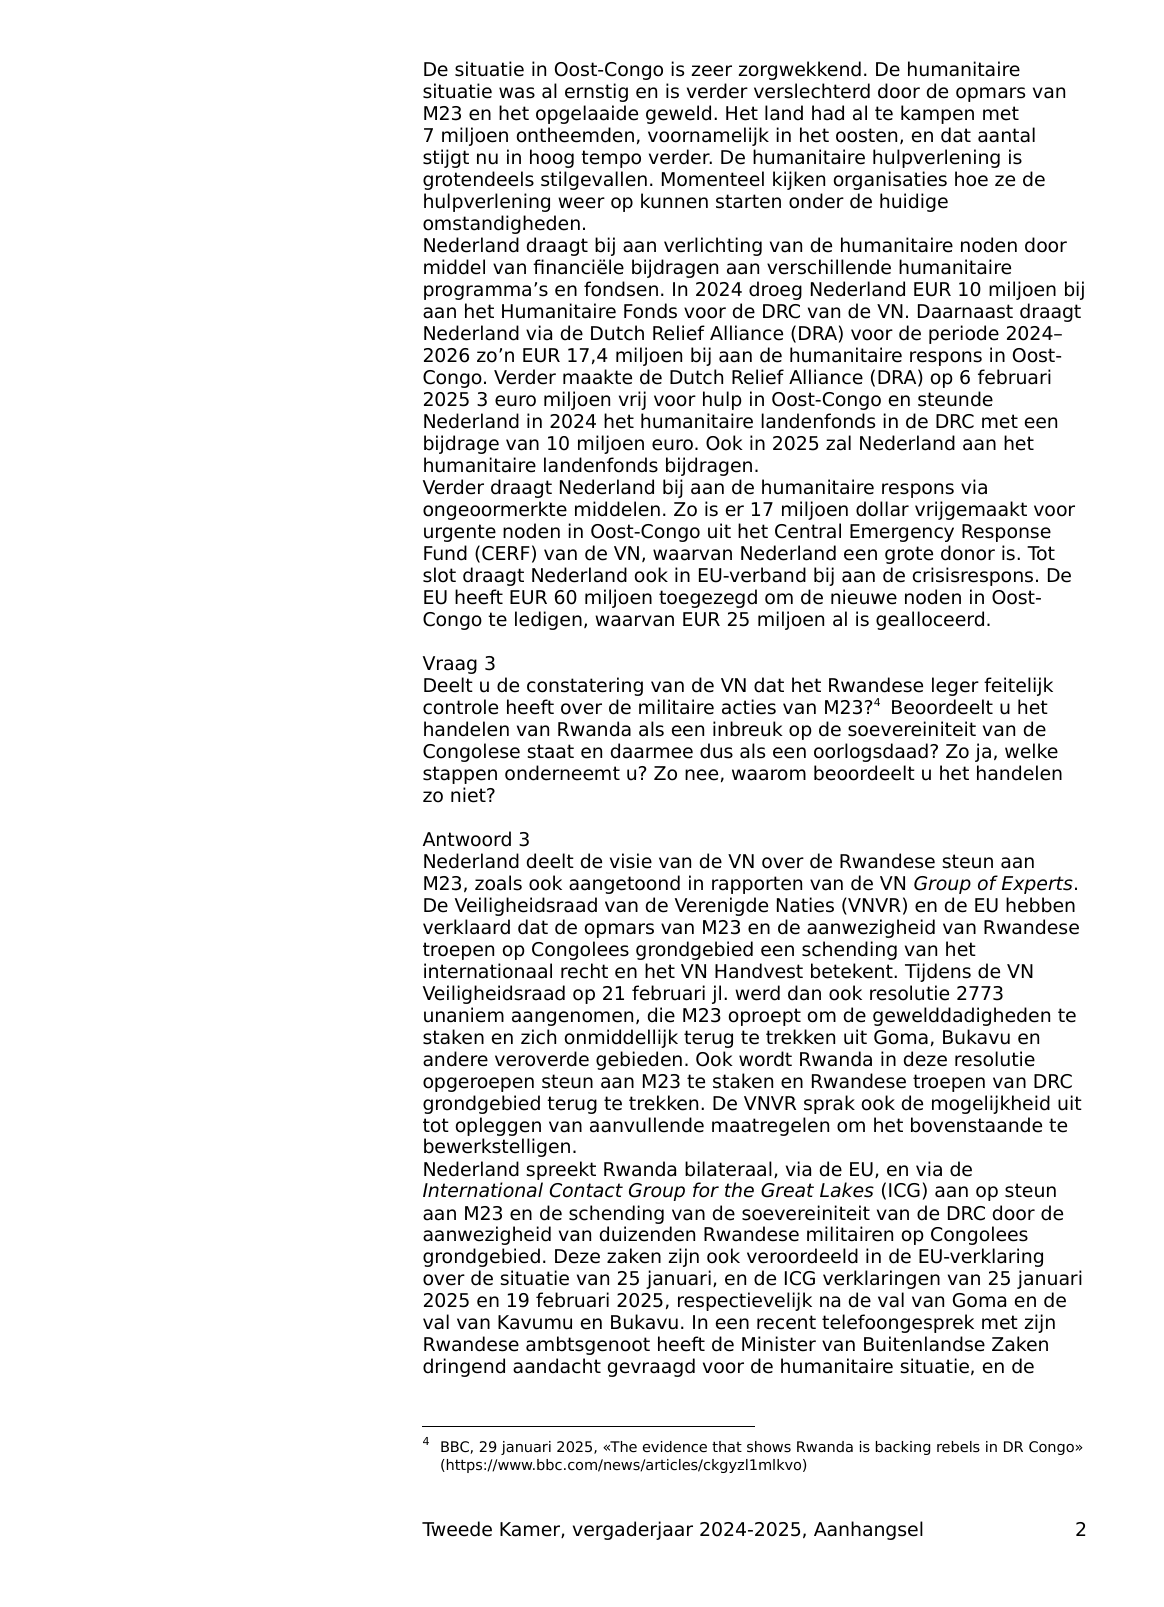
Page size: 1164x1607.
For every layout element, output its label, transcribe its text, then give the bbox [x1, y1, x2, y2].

text Antwoord 3 [422, 829, 1087, 851]
text Nederland draagt bij aan verlichting van de humanitaire noden door middel van financiële bijdragen aan verschillende humanitaire programma’s en fondsen. In 2024 droeg Nederland EUR 10 miljoen bij aan het Humanitaire Fonds voor de DRC van de VN. Daarnaast draagt Nederland via de Dutch Relief Alliance (DRA) voor de periode 2024–2026 zo’n EUR 17,4 miljoen bij aan de humanitaire respons in Oost-Congo. Verder maakte de Dutch Relief Alliance (DRA) op 6 februari 2025 3 euro miljoen vrij voor hulp in Oost-Congo en steunde Nederland in 2024 het humanitaire landenfonds in de DRC met een bijdrage van 10 miljoen euro. Ook in 2025 zal Nederland aan het humanitaire landenfonds bijdragen. [422, 235, 1087, 477]
text BBC, 29 januari 2025, «The evidence that shows Rwanda is backing rebels in DR Congo» (https://www.bbc.com/news/articles/ckgyzl1mlkvo) [422, 1435, 1087, 1474]
text Nederland spreekt Rwanda bilateraal, via de EU, en via de International Contact Group for the Great Lakes (ICG) aan op steun aan M23 en de schending van de soevereiniteit van de DRC door de aanwezigheid van duizenden Rwandese militairen op Congolees grondgebied. Deze zaken zijn ook veroordeeld in de EU-verklaring over de situatie van 25 januari, en de ICG verklaringen van 25 januari 2025 en 19 februari 2025, respectievelijk na de val van Goma en de val van Kavumu en Bukavu. In een recent telefoongesprek met zijn Rwandese ambtsgenoot heeft de Minister van Buitenlandse Zaken dringend aandacht gevraagd voor de humanitaire situatie, en de [422, 1158, 1087, 1378]
text Verder draagt Nederland bij aan de humanitaire respons via ongeoormerkte middelen. Zo is er 17 miljoen dollar vrijgemaakt voor urgente noden in Oost-Congo uit het Central Emergency Response Fund (CERF) van de VN, waarvan Nederland een grote donor is. Tot slot draagt Nederland ook in EU-verband bij aan de crisisrespons. De EU heeft EUR 60 miljoen toegezegd om de nieuwe noden in Oost-Congo te ledigen, waarvan EUR 25 miljoen al is gealloceerd. [422, 477, 1087, 631]
text Nederland deelt de visie van de VN over de Rwandese steun aan M23, zoals ook aangetoond in rapporten van de VN Group of Experts. De Veiligheidsraad van de Verenigde Naties (VNVR) en de EU hebben verklaard dat de opmars van M23 en de aanwezigheid van Rwandese troepen op Congolees grondgebied een schending van het internationaal recht en het VN Handvest betekent. Tijdens de VN Veiligheidsraad op 21 februari jl. werd dan ook resolutie 2773 unaniem aangenomen, die M23 oproept om de gewelddadigheden te staken en zich onmiddellijk terug te trekken uit Goma, Bukavu en andere veroverde gebieden. Ook wordt Rwanda in deze resolutie opgeroepen steun aan M23 te staken en Rwandese troepen van DRC grondgebied terug te trekken. De VNVR sprak ook de mogelijkheid uit tot opleggen van aanvullende maatregelen om het bovenstaande te bewerkstelligen. [422, 851, 1087, 1158]
text Vraag 3 [422, 653, 1087, 675]
text De situatie in Oost-Congo is zeer zorgwekkend. De humanitaire situatie was al ernstig en is verder verslechterd door de opmars van M23 en het opgelaaide geweld. Het land had al te kampen met 7 miljoen ontheemden, voornamelijk in het oosten, en dat aantal stijgt nu in hoog tempo verder. De humanitaire hulpverlening is grotendeels stilgevallen. Momenteel kijken organisaties hoe ze de hulpverlening weer op kunnen starten onder de huidige omstandigheden. [422, 59, 1087, 235]
text Deelt u de constatering van de VN dat het Rwandese leger feitelijk controle heeft over de militaire acties van M23? Beoordeelt u het handelen van Rwanda als een inbreuk op de soevereiniteit van de Congolese staat en daarmee dus als een oorlogsdaad? Zo ja, welke stappen onderneemt u? Zo nee, waarom beoordeelt u het handelen zo niet? [422, 675, 1087, 807]
